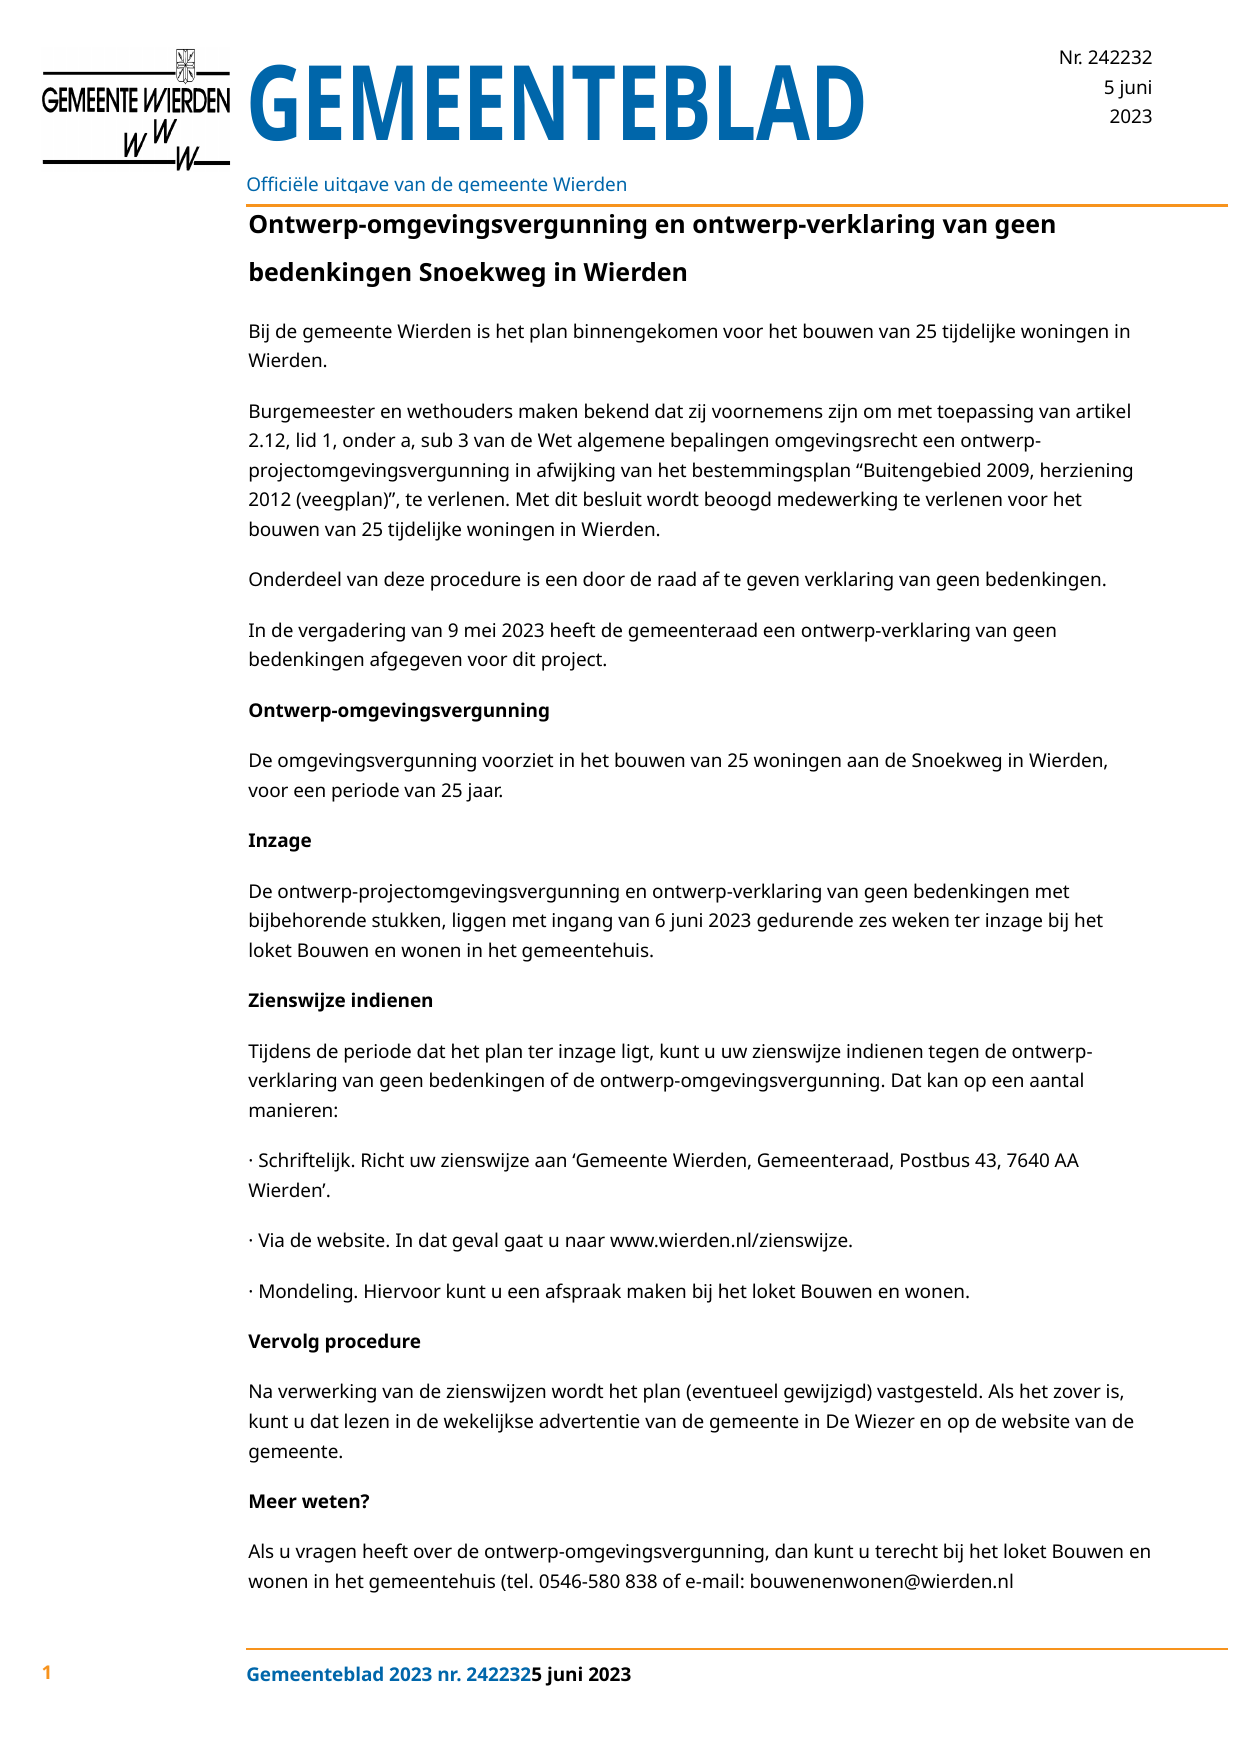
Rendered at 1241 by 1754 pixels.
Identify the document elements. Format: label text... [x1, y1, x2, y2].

text Onderdeel van deze procedure is een door de raad af te geven verklaring van geen bedenkingen. [248, 567, 1152, 592]
text Bij de gemeente Wierden is het plan binnengekomen voor het bouwen van 25 tijdelijke woningen in Wierden. [248, 318, 1152, 373]
text Meer weten? [248, 1488, 1152, 1514]
text · Via de website. In dat geval gaat u naar www.wierden.nl/zienswijze. [248, 1227, 1152, 1253]
text De ontwerp-projectomgevingsvergunning en ontwerp-verklaring van geen bedenkingen met bijbehorende stukken, liggen met ingang van 6 juni 2023 gedurende zes weken ter inzage bij het loket Bouwen en wonen in het gemeentehuis. [248, 878, 1152, 963]
text De omgevingsvergunning voorziet in het bouwen van 25 woningen aan de Snoekweg in Wierden, voor een periode van 25 jaar. [248, 747, 1152, 803]
text Vervolg procedure [248, 1328, 1152, 1354]
text · Schriftelijk. Richt uw zienswijze aan ‘Gemeente Wierden, Gemeenteraad, Postbus 43, 7640 AA Wierden’. [248, 1147, 1152, 1203]
text Na verwerking van de zienswijzen wordt het plan (eventueel gewijzigd) vastgesteld. Als het zover is, kunt u dat lezen in de wekelijkse advertentie van de gemeente in De Wiezer en op de website van de gemeente. [248, 1379, 1152, 1464]
text Ontwerp-omgevingsvergunning en ontwerp-verklaring van geen bedenkingen Snoekweg in Wierden [248, 207, 1152, 288]
picture [41, 47, 231, 172]
text Ontwerp-omgevingsvergunning [248, 697, 1152, 723]
text Tijdens de periode dat het plan ter inzage ligt, kunt u uw zienswijze indienen tegen de ontwerp-verklaring van geen bedenkingen of de ontwerp-omgevingsvergunning. Dat kan op een aantal manieren: [248, 1038, 1152, 1123]
text Burgemeester en wethouders maken bekend dat zij voornemens zijn om met toepassing van artikel 2.12, lid 1, onder a, sub 3 van de Wet algemene bepalingen omgevingsrecht een ontwerp- projectomgevingsvergunning in afwijking van het bestemmingsplan “Buitengebied 2009, herziening 2012 (veegplan)”, te verlenen. Met dit besluit wordt beoogd medewerking te verlenen voor het bouwen van 25 tijdelijke woningen in Wierden. [248, 398, 1152, 542]
text · Mondeling. Hiervoor kunt u een afspraak maken bij het loket Bouwen en wonen. [248, 1278, 1152, 1304]
text Als u vragen heeft over de ontwerp-omgevingsvergunning, dan kunt u terecht bij het loket Bouwen en wonen in het gemeentehuis (tel. 0546-580 838 of e-mail: bouwenenwonen@wierden.nl [248, 1539, 1152, 1594]
text Zienswijze indienen [248, 987, 1152, 1013]
text Inzage [248, 827, 1152, 853]
text In de vergadering van 9 mei 2023 heeft de gemeenteraad een ontwerp-verklaring van geen bedenkingen afgegeven voor dit project. [248, 617, 1152, 672]
